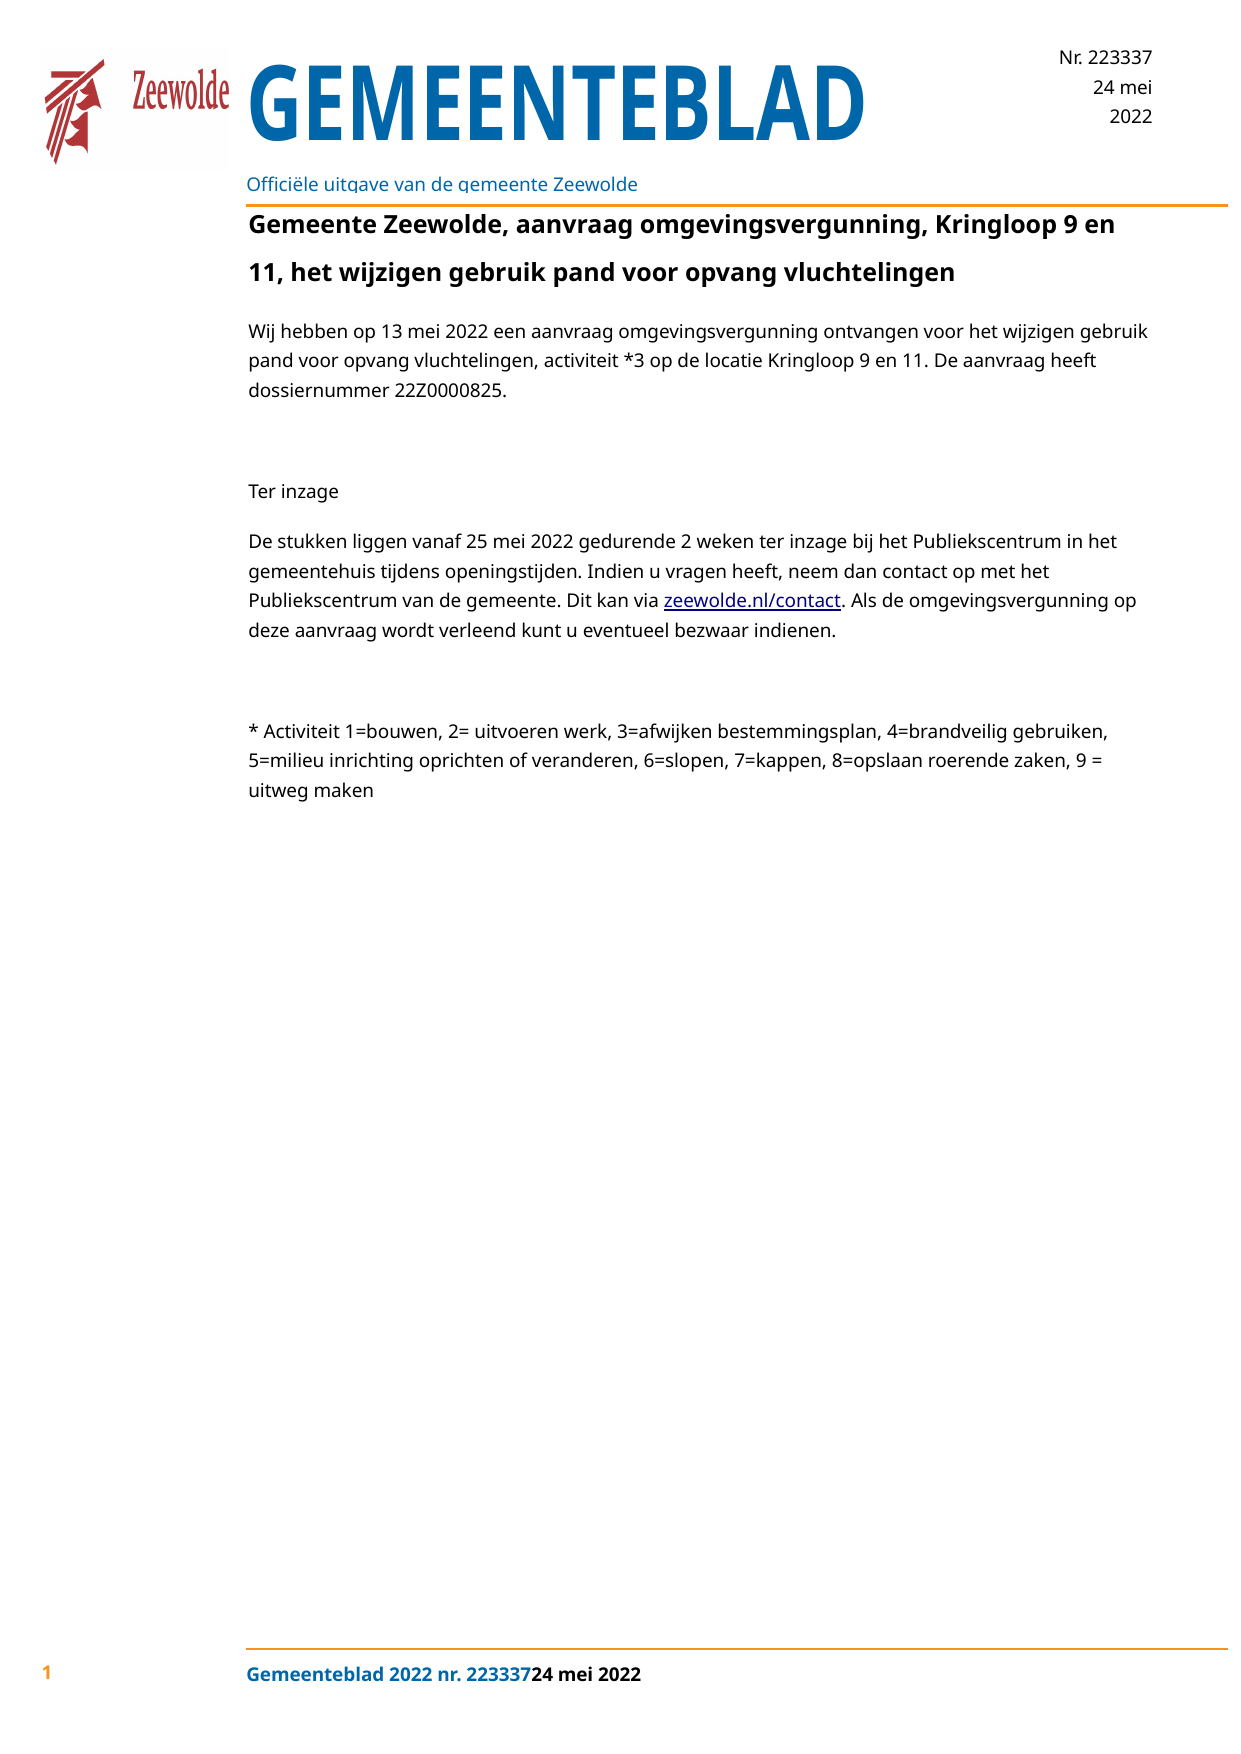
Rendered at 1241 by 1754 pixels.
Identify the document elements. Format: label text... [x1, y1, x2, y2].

text Gemeente Zeewolde, aanvraag omgevingsvergunning, Kringloop 9 en 11, het wijzigen gebruik pand voor opvang vluchtelingen [248, 207, 1152, 288]
picture [41, 47, 231, 172]
text Wij hebben op 13 mei 2022 een aanvraag omgevingsvergunning ontvangen voor het wijzigen gebruik pand voor opvang vluchtelingen, activiteit *3 op de locatie Kringloop 9 en 11. De aanvraag heeft dossiernummer 22Z0000825. [248, 318, 1152, 403]
text Ter inzage [248, 478, 1152, 504]
text * Activiteit 1=bouwen, 2= uitvoeren werk, 3=afwijken bestemmingsplan, 4=brandveilig gebruiken, 5=milieu inrichting oprichten of veranderen, 6=slopen, 7=kappen, 8=opslaan roerende zaken, 9 = uitweg maken [248, 718, 1152, 803]
text De stukken liggen vanaf 25 mei 2022 gedurende 2 weken ter inzage bij het Publiekscentrum in het gemeentehuis tijdens openingstijden. Indien u vragen heeft, neem dan contact op met het Publiekscentrum van de gemeente. Dit kan via zeewolde.nl/contact. Als de omgevingsvergunning op deze aanvraag wordt verleend kunt u eventueel bezwaar indienen. [248, 528, 1152, 643]
